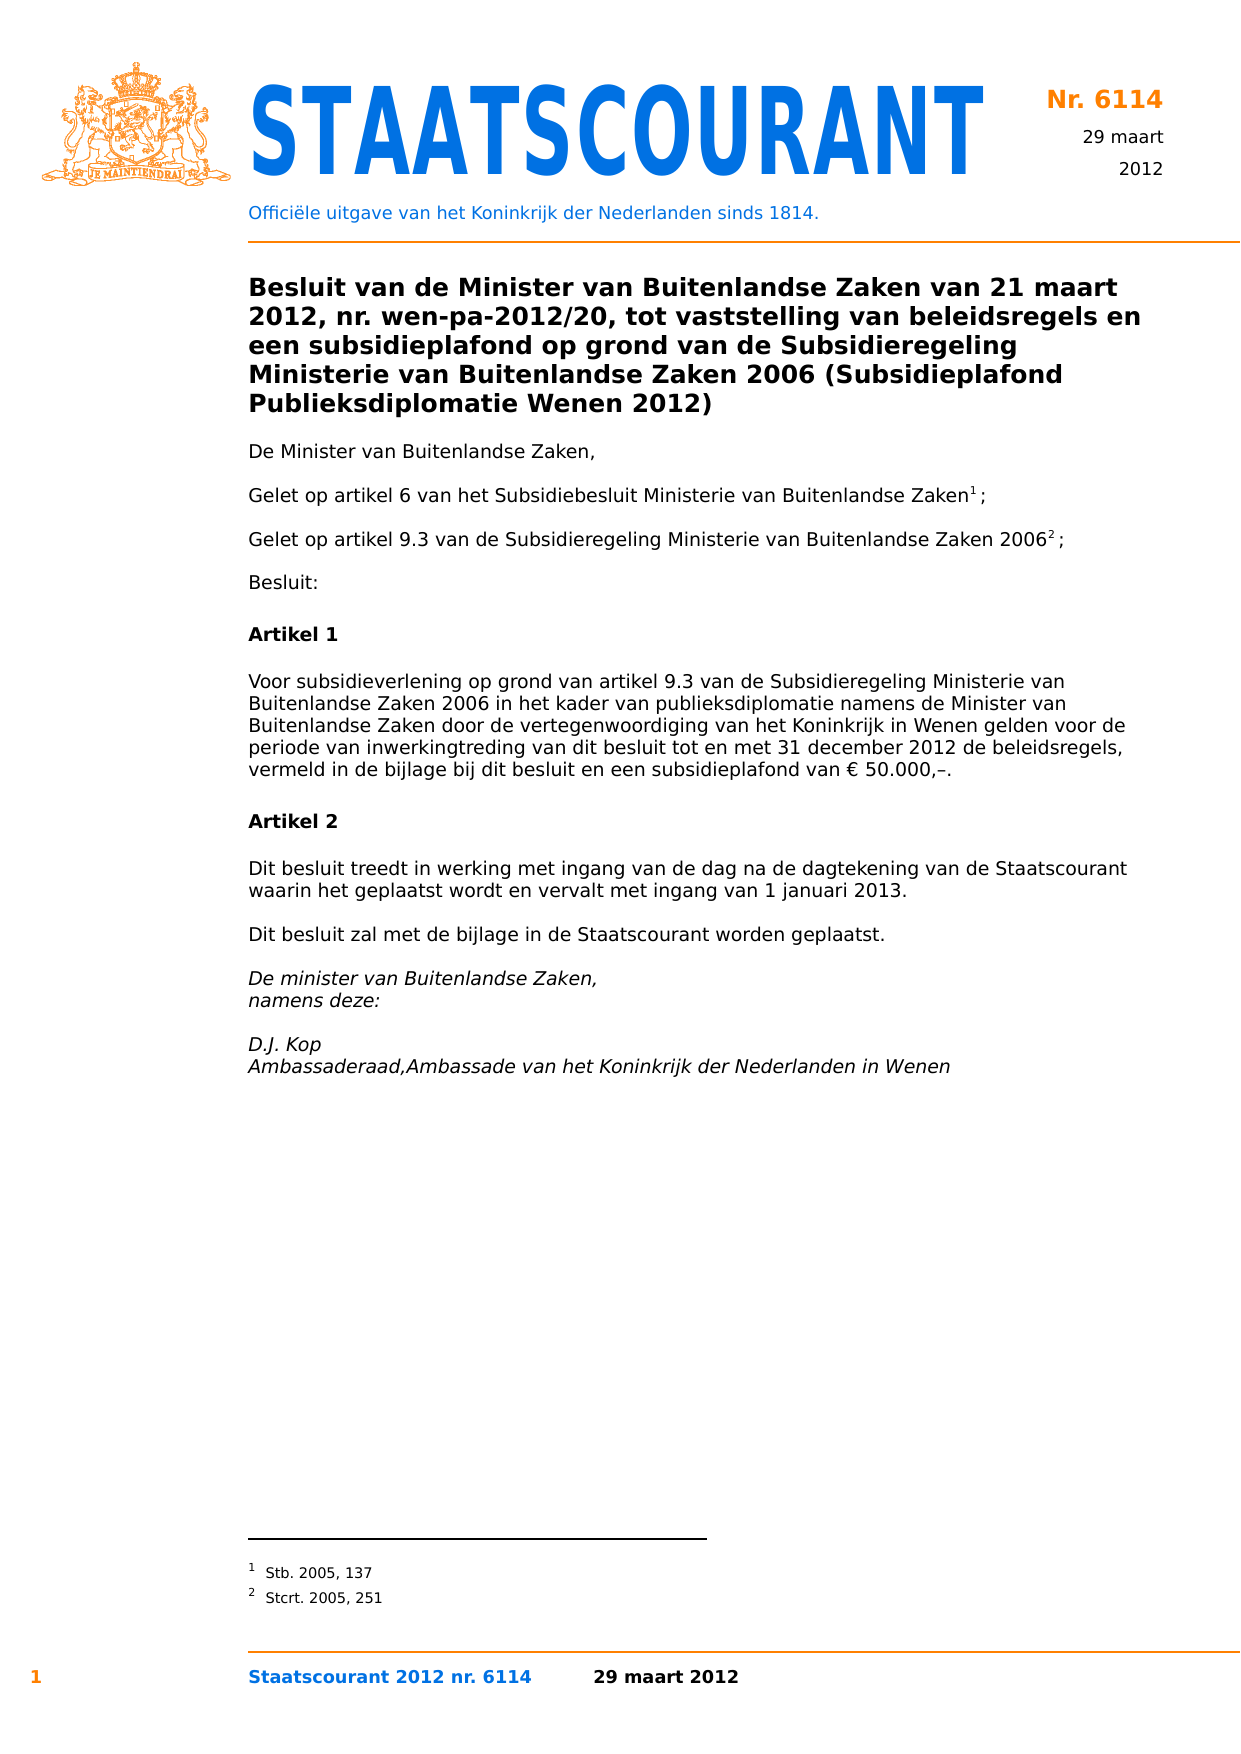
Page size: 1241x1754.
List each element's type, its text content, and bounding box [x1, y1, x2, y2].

table_cell 2012 [998, 153, 1240, 203]
table_header STAATSCOURANT [248, 62, 998, 203]
text Besluit: [248, 572, 1163, 594]
text De Minister van Buitenlandse Zaken, [248, 441, 1163, 463]
picture [41, 62, 231, 186]
table_header Nr. 6114 [998, 62, 1240, 121]
text Stcrt. 2005, 251 [248, 1586, 1163, 1608]
text Stb. 2005, 137 [248, 1561, 1163, 1583]
table_cell Officiële uitgave van het Koninkrijk der Nederlanden sinds 1814. [248, 203, 1240, 241]
text De minister van Buitenlandse Zaken, namens deze: D.J. Kop Ambassaderaad,Ambassade van het Koninkrijk der Nederlanden in Wenen [248, 968, 1163, 1078]
table_cell 29 maart [998, 121, 1240, 153]
subtitle Artikel 2 [248, 811, 1163, 833]
text Voor subsidieverlening op grond van artikel 9.3 van de Subsidieregeling Ministerie van Buitenlandse Zaken 2006 in het kader van publieksdiplomatie namens de Minister van Buitenlandse Zaken door de vertegenwoordiging van het Koninkrijk in Wenen gelden voor de periode van inwerkingtreding van dit besluit tot en met 31 december 2012 de beleidsregels, vermeld in de bijlage bij dit besluit en een subsidieplafond van € 50.000,–. [248, 671, 1163, 781]
table_header [25, 62, 248, 241]
text Dit besluit zal met de bijlage in de Staatscourant worden geplaatst. [248, 924, 1163, 946]
subtitle Besluit van de Minister van Buitenlandse Zaken van 21 maart 2012, nr. wen-pa-2012/20, tot vaststelling van beleidsregels en een subsidieplafond op grond van de Subsidieregeling Ministerie van Buitenlandse Zaken 2006 (Subsidieplafond Publieksdiplomatie Wenen 2012) [248, 273, 1163, 419]
text Dit besluit treedt in werking met ingang van de dag na de dagtekening van de Staatscourant waarin het geplaatst wordt en vervalt met ingang van 1 januari 2013. [248, 858, 1163, 902]
text Gelet op artikel 6 van het Subsidiebesluit Ministerie van Buitenlandse Zaken; [248, 484, 1163, 507]
text Gelet op artikel 9.3 van de Subsidieregeling Ministerie van Buitenlandse Zaken 2006; [248, 528, 1163, 550]
subtitle Artikel 1 [248, 624, 1163, 646]
